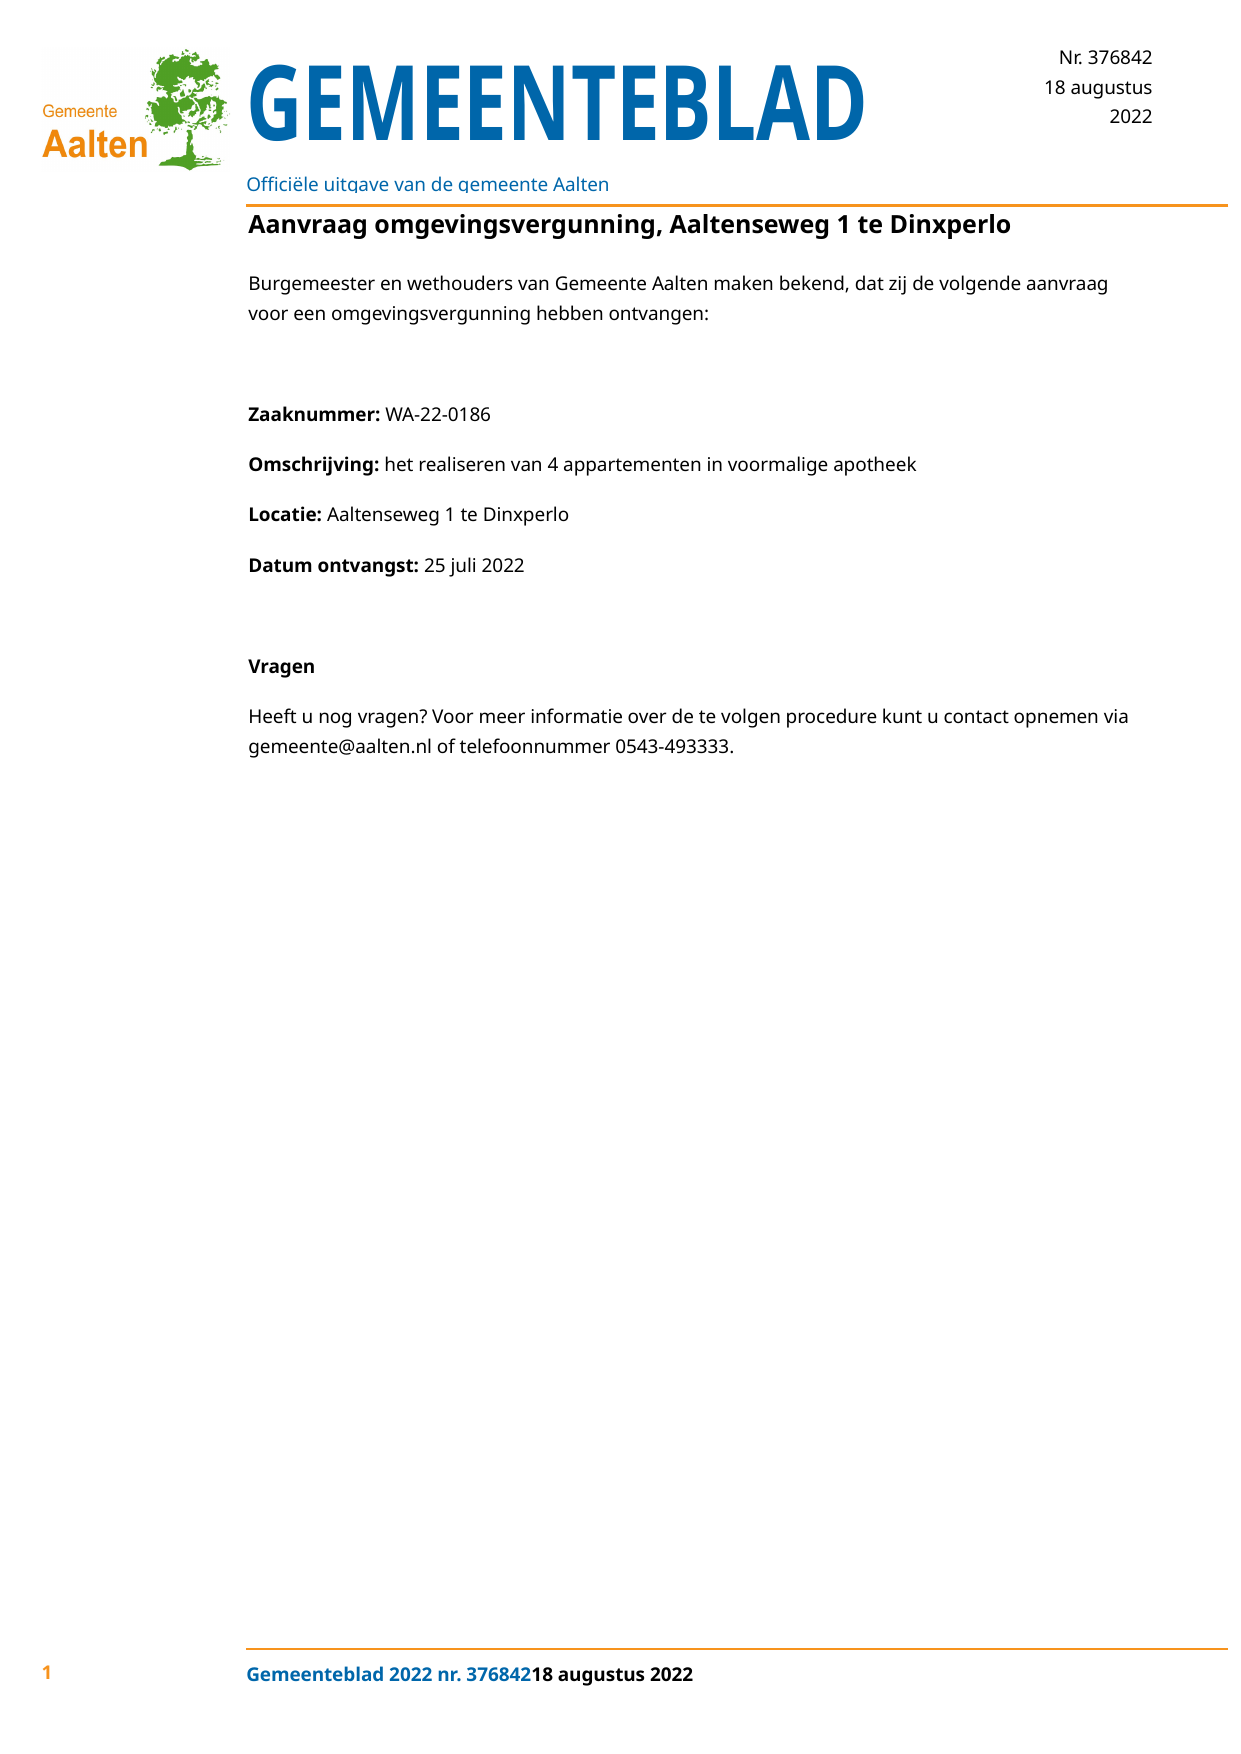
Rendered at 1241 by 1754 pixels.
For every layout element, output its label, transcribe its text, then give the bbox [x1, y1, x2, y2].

text Omschrijving: het realiseren van 4 appartementen in voormalige apotheek [248, 451, 1152, 477]
text Vragen [248, 653, 1152, 678]
text Aanvraag omgevingsvergunning, Aaltenseweg 1 te Dinxperlo [248, 207, 1152, 241]
picture [41, 47, 231, 172]
text Locatie: Aaltenseweg 1 te Dinxperlo [248, 502, 1152, 527]
text Datum ontvangst: 25 juli 2022 [248, 552, 1152, 578]
text Zaaknummer: WA-22-0186 [248, 401, 1152, 426]
text Burgemeester en wethouders van Gemeente Aalten maken bekend, dat zij de volgende aanvraag voor een omgevingsvergunning hebben ontvangen: [248, 270, 1152, 326]
text Heeft u nog vragen? Voor meer informatie over de te volgen procedure kunt u contact opnemen via gemeente@aalten.nl of telefoonnummer 0543-493333. [248, 703, 1152, 758]
